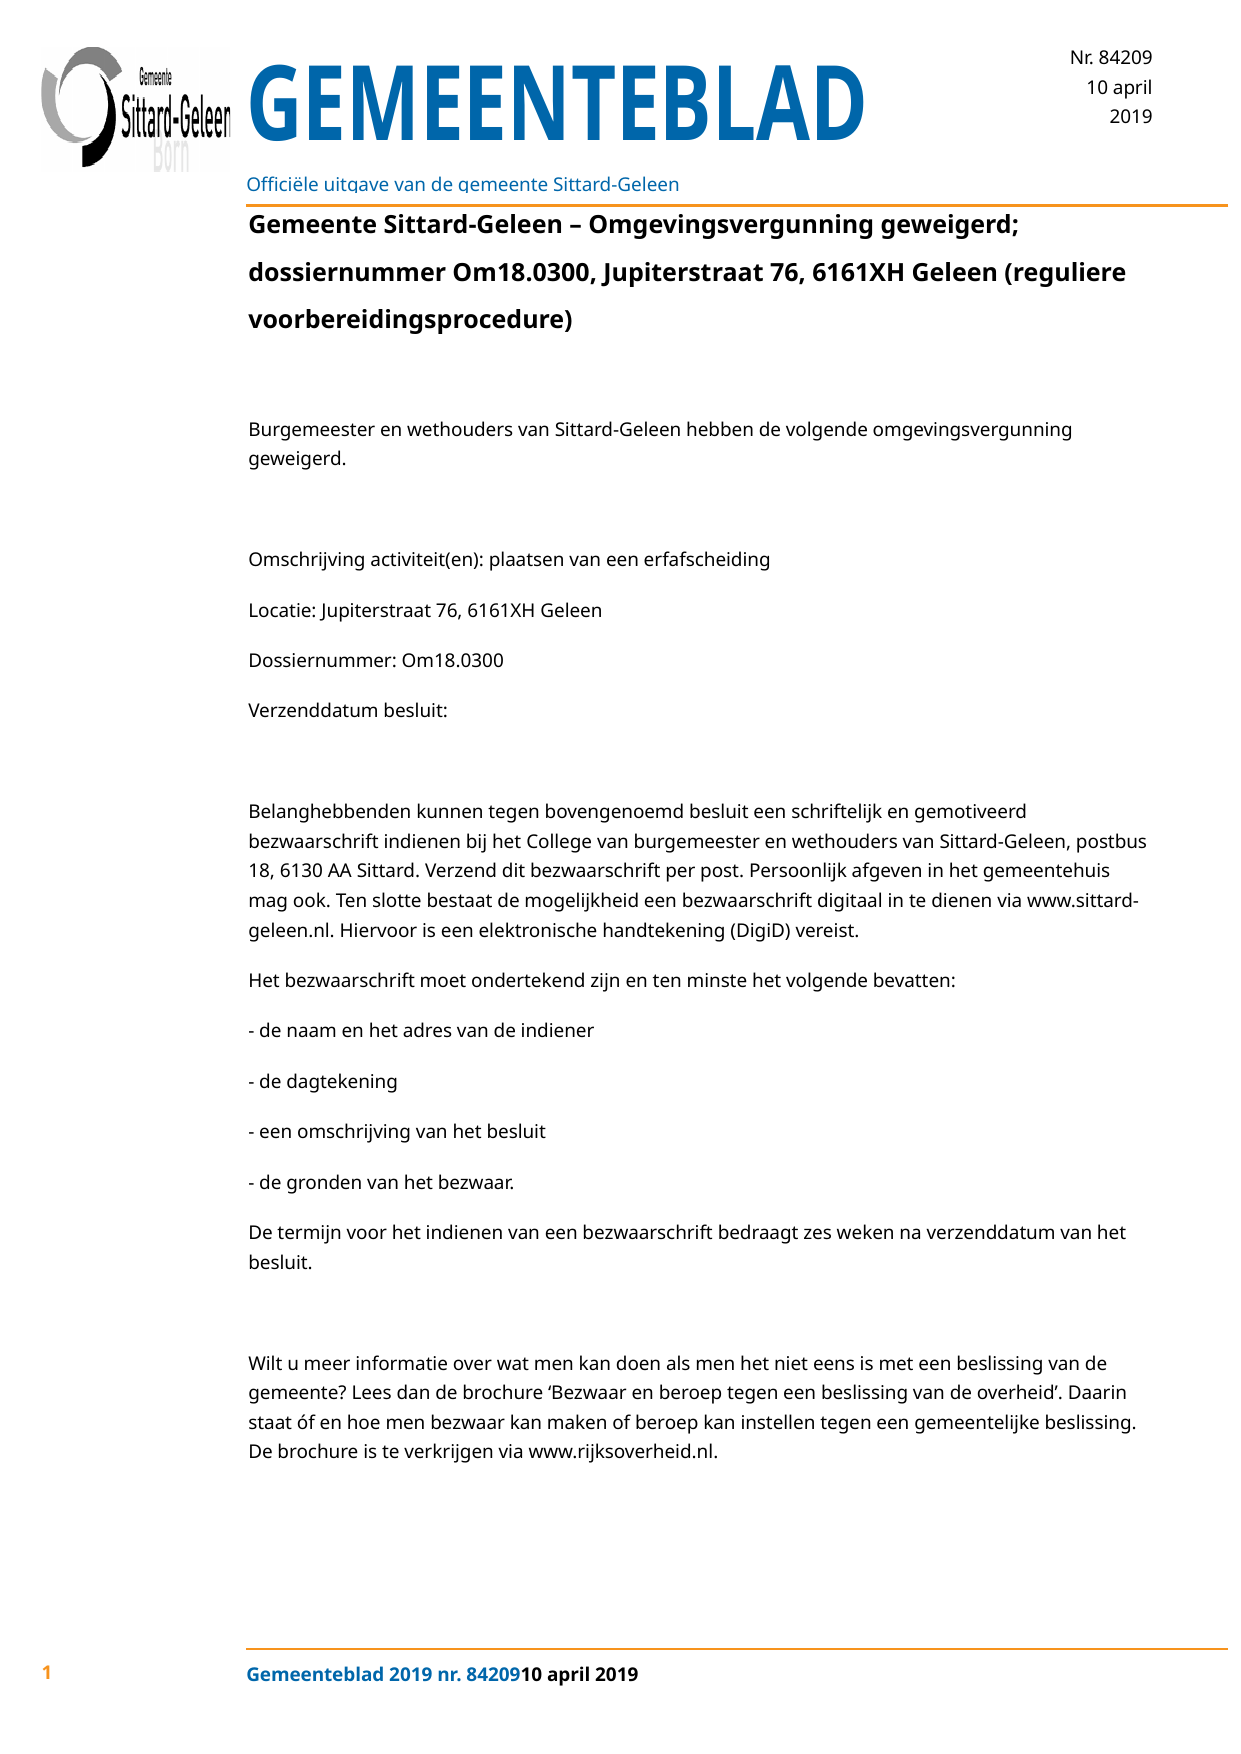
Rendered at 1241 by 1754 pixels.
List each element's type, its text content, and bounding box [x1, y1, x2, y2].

text - een omschrijving van het besluit [248, 1118, 1152, 1144]
text Locatie: Jupiterstraat 76, 6161XH Geleen [248, 597, 1152, 622]
text Dossiernummer: Om18.0300 [248, 647, 1152, 673]
text Belanghebbenden kunnen tegen bovengenoemd besluit een schriftelijk en gemotiveerd bezwaarschrift indienen bij het College van burgemeester en wethouders van Sittard-Geleen, postbus 18, 6130 AA Sittard. Verzend dit bezwaarschrift per post. Persoonlijk afgeven in het gemeentehuis mag ook. Ten slotte bestaat de mogelijkheid een bezwaarschrift digitaal in te dienen via www.sittard-geleen.nl. Hiervoor is een elektronische handtekening (DigiD) vereist. [248, 798, 1152, 942]
text Het bezwaarschrift moet ondertekend zijn en ten minste het volgende bevatten: [248, 967, 1152, 993]
text - de gronden van het bezwaar. [248, 1169, 1152, 1194]
text - de naam en het adres van de indiener [248, 1018, 1152, 1043]
text Burgemeester en wethouders van Sittard-Geleen hebben de volgende omgevingsvergunning geweigerd. [248, 416, 1152, 471]
text Verzenddatum besluit: [248, 698, 1152, 723]
text Wilt u meer informatie over wat men kan doen als men het niet eens is met een beslissing van de gemeente? Lees dan de brochure ‘Bezwaar en beroep tegen een beslissing van de overheid’. Daarin staat óf en hoe men bezwaar kan maken of beroep kan instellen tegen een gemeentelijke beslissing. De brochure is te verkrijgen via www.rijksoverheid.nl. [248, 1350, 1152, 1464]
text De termijn voor het indienen van een bezwaarschrift bedraagt zes weken na verzenddatum van het besluit. [248, 1219, 1152, 1274]
text Omschrijving activiteit(en): plaatsen van een erfafscheiding [248, 546, 1152, 572]
text - de dagtekening [248, 1068, 1152, 1094]
text Gemeente Sittard-Geleen – Omgevingsvergunning geweigerd; dossiernummer Om18.0300, Jupiterstraat 76, 6161XH Geleen (reguliere voorbereidingsprocedure) [248, 207, 1152, 336]
picture [41, 47, 231, 172]
